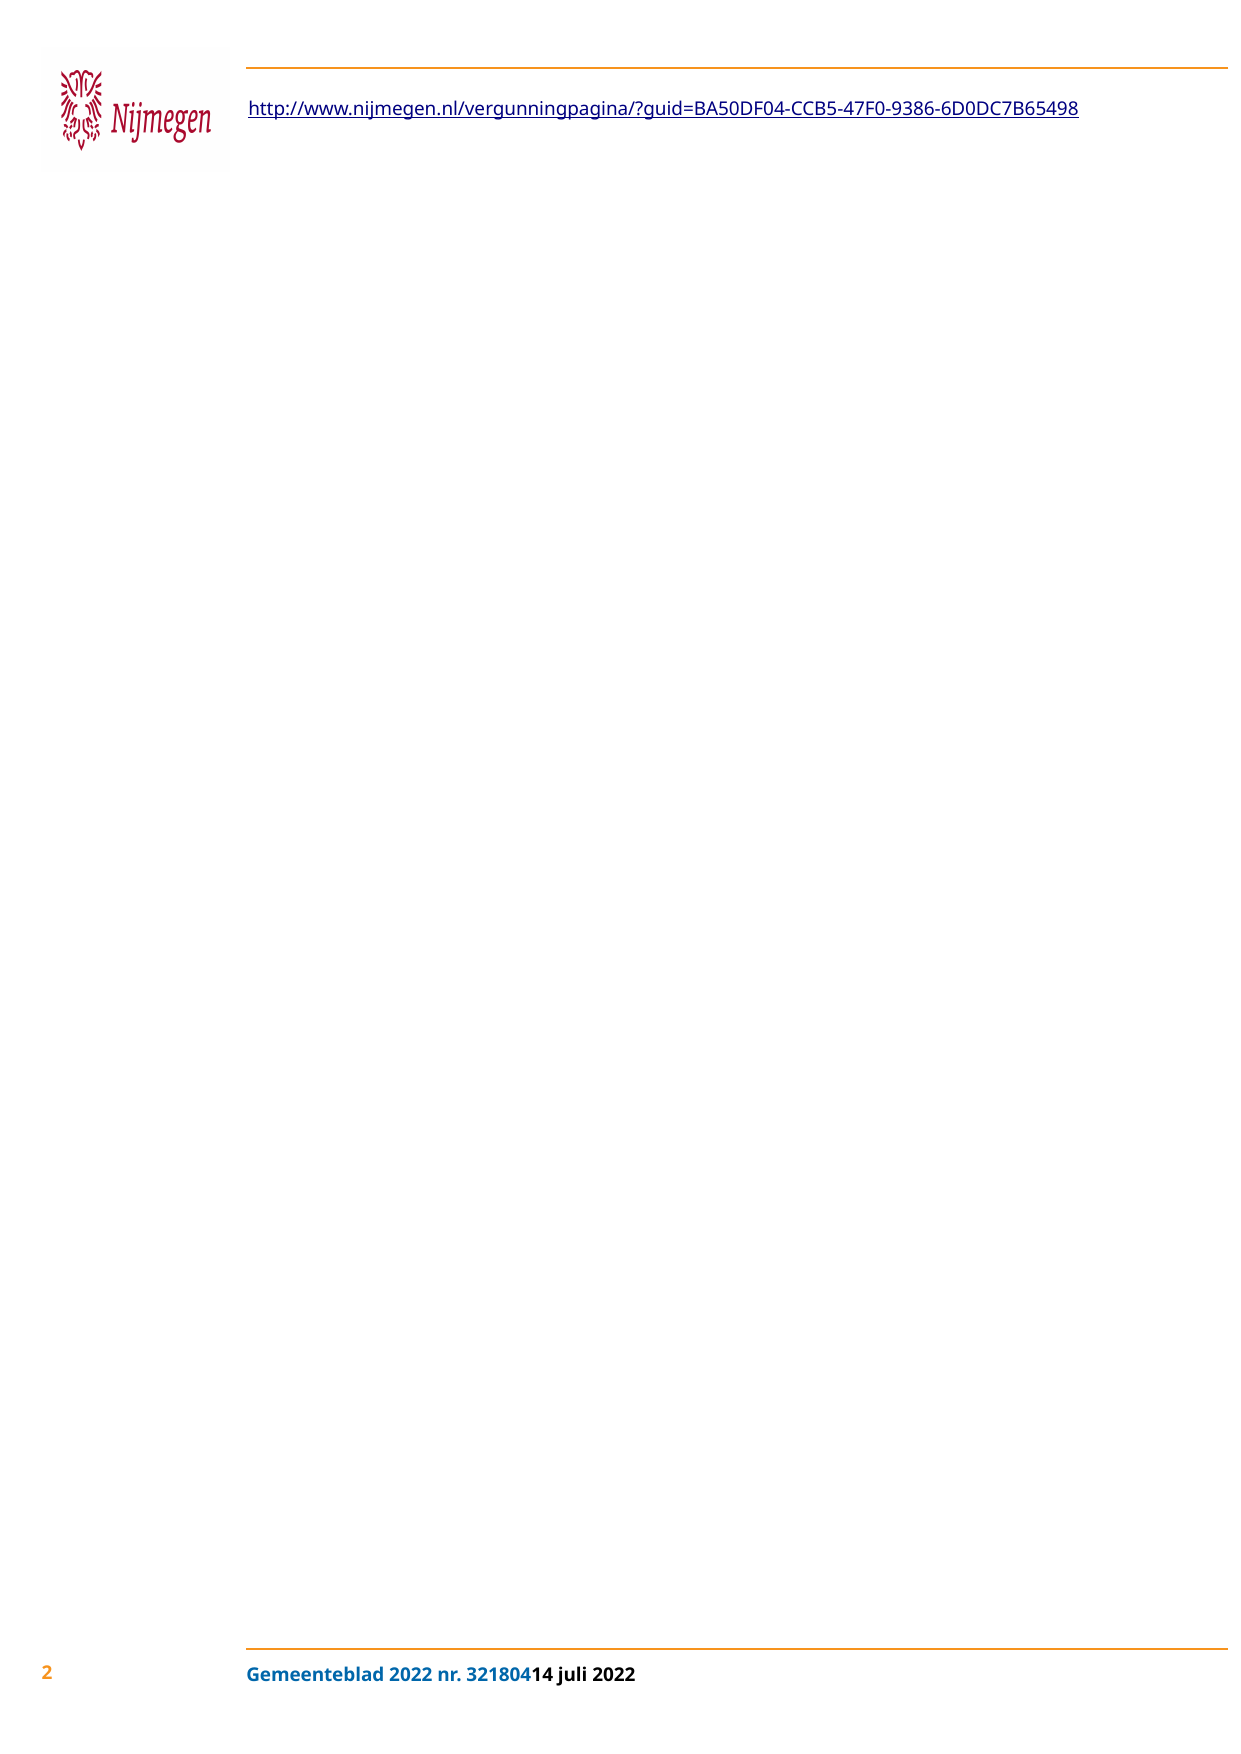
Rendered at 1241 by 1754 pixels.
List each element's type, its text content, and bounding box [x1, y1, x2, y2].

picture [41, 47, 231, 172]
text http://www.nijmegen.nl/vergunningpagina/?guid=BA50DF04-CCB5-47F0-9386-6D0DC7B65498 [248, 95, 1152, 121]
